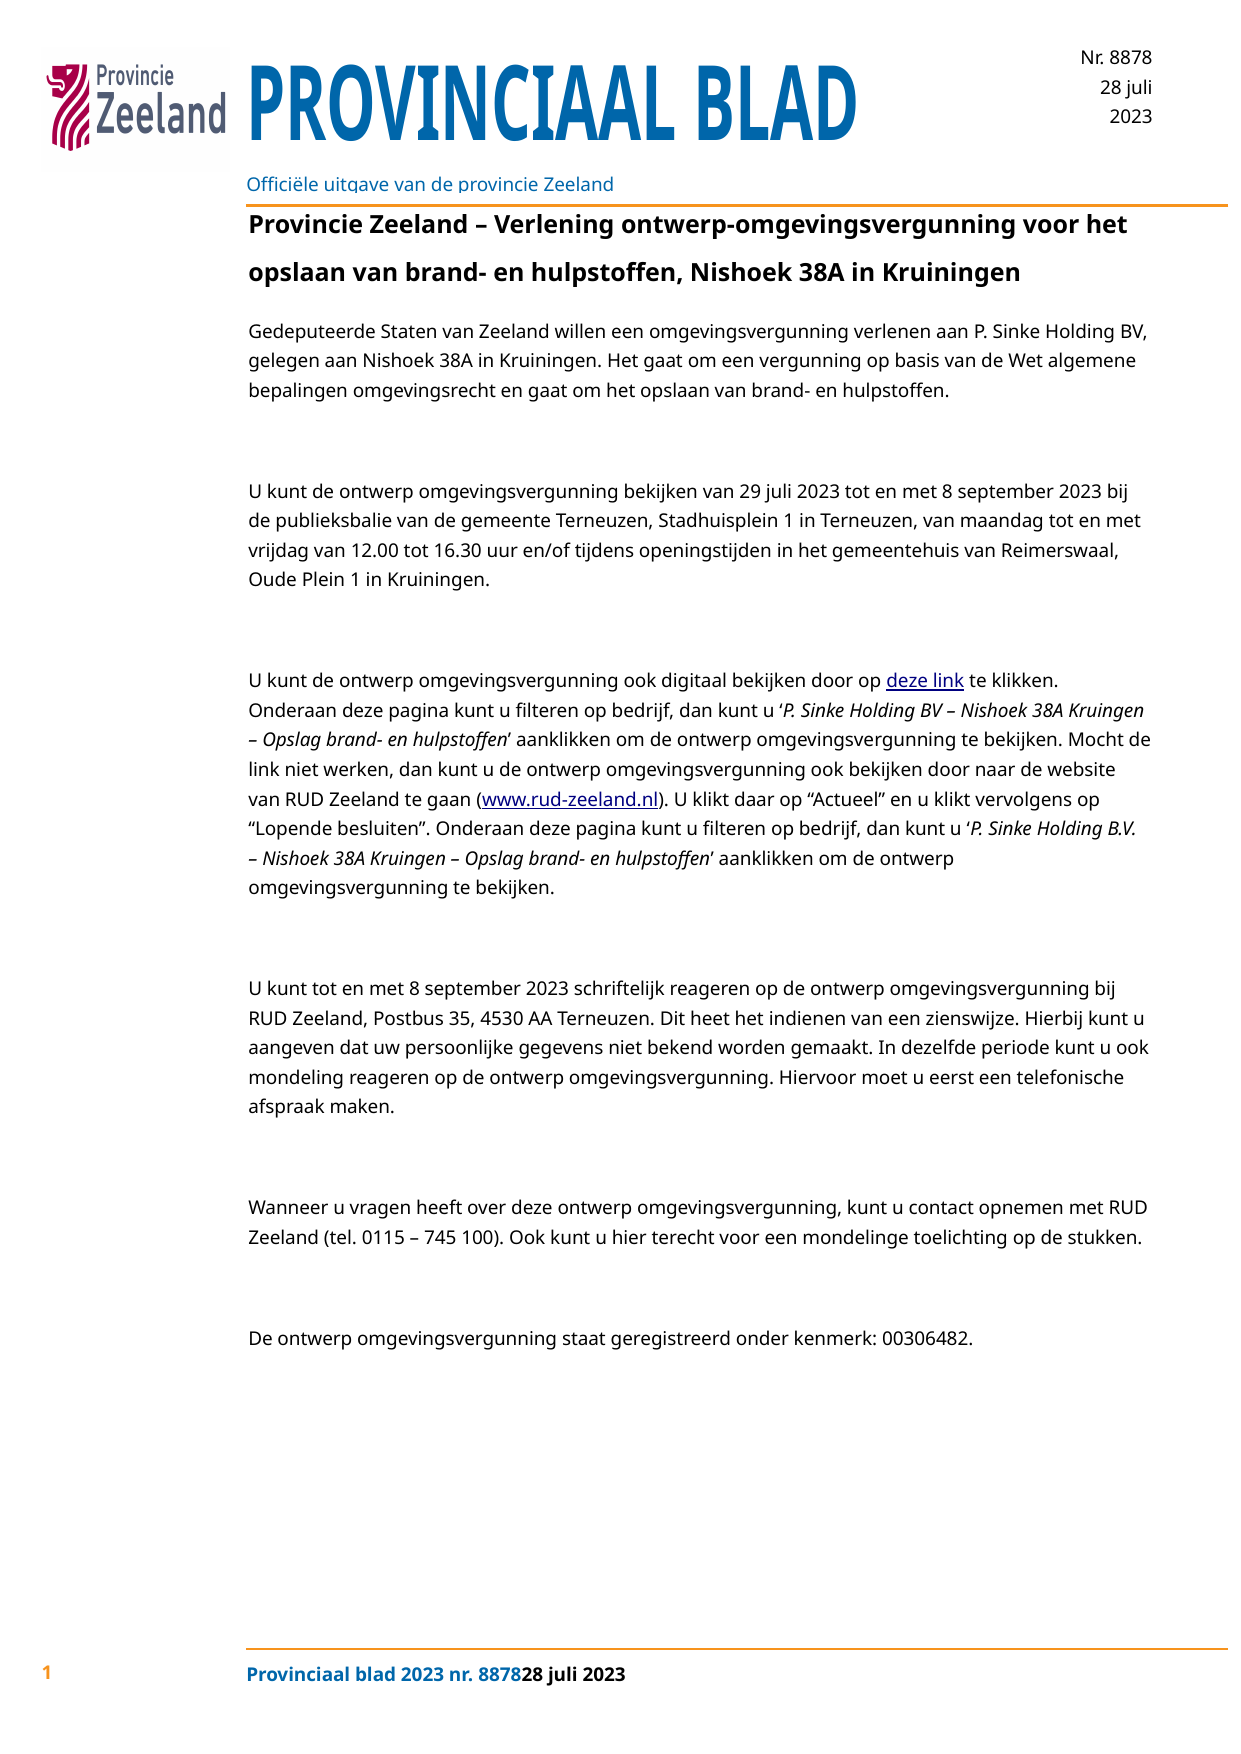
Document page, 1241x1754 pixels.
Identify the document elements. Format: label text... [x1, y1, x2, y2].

picture [41, 47, 231, 172]
text Gedeputeerde Staten van Zeeland willen een omgevingsvergunning verlenen aan P. Sinke Holding BV, gelegen aan Nishoek 38A in Kruiningen. Het gaat om een vergunning op basis van de Wet algemene bepalingen omgevingsrecht en gaat om het opslaan van brand- en hulpstoffen. [248, 318, 1152, 403]
text Wanneer u vragen heeft over deze ontwerp omgevingsvergunning, kunt u contact opnemen met RUD Zeeland (tel. 0115 – 745 100). Ook kunt u hier terecht voor een mondelinge toelichting op de stukken. [248, 1194, 1152, 1250]
text U kunt tot en met 8 september 2023 schriftelijk reageren op de ontwerp omgevingsvergunning bij RUD Zeeland, Postbus 35, 4530 AA Terneuzen. Dit heet het indienen van een zienswijze. Hierbij kunt u aangeven dat uw persoonlijke gegevens niet bekend worden gemaakt. In dezelfde periode kunt u ook mondeling reageren op de ontwerp omgevingsvergunning. Hiervoor moet u eerst een telefonische afspraak maken. [248, 975, 1152, 1119]
text U kunt de ontwerp omgevingsvergunning bekijken van 29 juli 2023 tot en met 8 september 2023 bij de publieksbalie van de gemeente Terneuzen, Stadhuisplein 1 in Terneuzen, van maandag tot en met vrijdag van 12.00 tot 16.30 uur en/of tijdens openingstijden in het gemeentehuis van Reimerswaal, Oude Plein 1 in Kruiningen. [248, 478, 1152, 592]
text U kunt de ontwerp omgevingsvergunning ook digitaal bekijken door op deze link te klikken. Onderaan deze pagina kunt u filteren op bedrijf, dan kunt u ‘P. Sinke Holding BV – Nishoek 38A Kruingen – Opslag brand- en hulpstoffen’ aanklikken om de ontwerp omgevingsvergunning te bekijken. Mocht de link niet werken, dan kunt u de ontwerp omgevingsvergunning ook bekijken door naar de website van RUD Zeeland te gaan (www.rud-zeeland.nl). U klikt daar op “Actueel” en u klikt vervolgens op “Lopende besluiten”. Onderaan deze pagina kunt u filteren op bedrijf, dan kunt u ‘P. Sinke Holding B.V. – Nishoek 38A Kruingen – Opslag brand- en hulpstoffen’ aanklikken om de ontwerp omgevingsvergunning te bekijken. [248, 667, 1152, 900]
text Provincie Zeeland – Verlening ontwerp-omgevingsvergunning voor het opslaan van brand- en hulpstoffen, Nishoek 38A in Kruiningen [248, 207, 1152, 288]
text De ontwerp omgevingsvergunning staat geregistreerd onder kenmerk: 00306482. [248, 1325, 1152, 1351]
